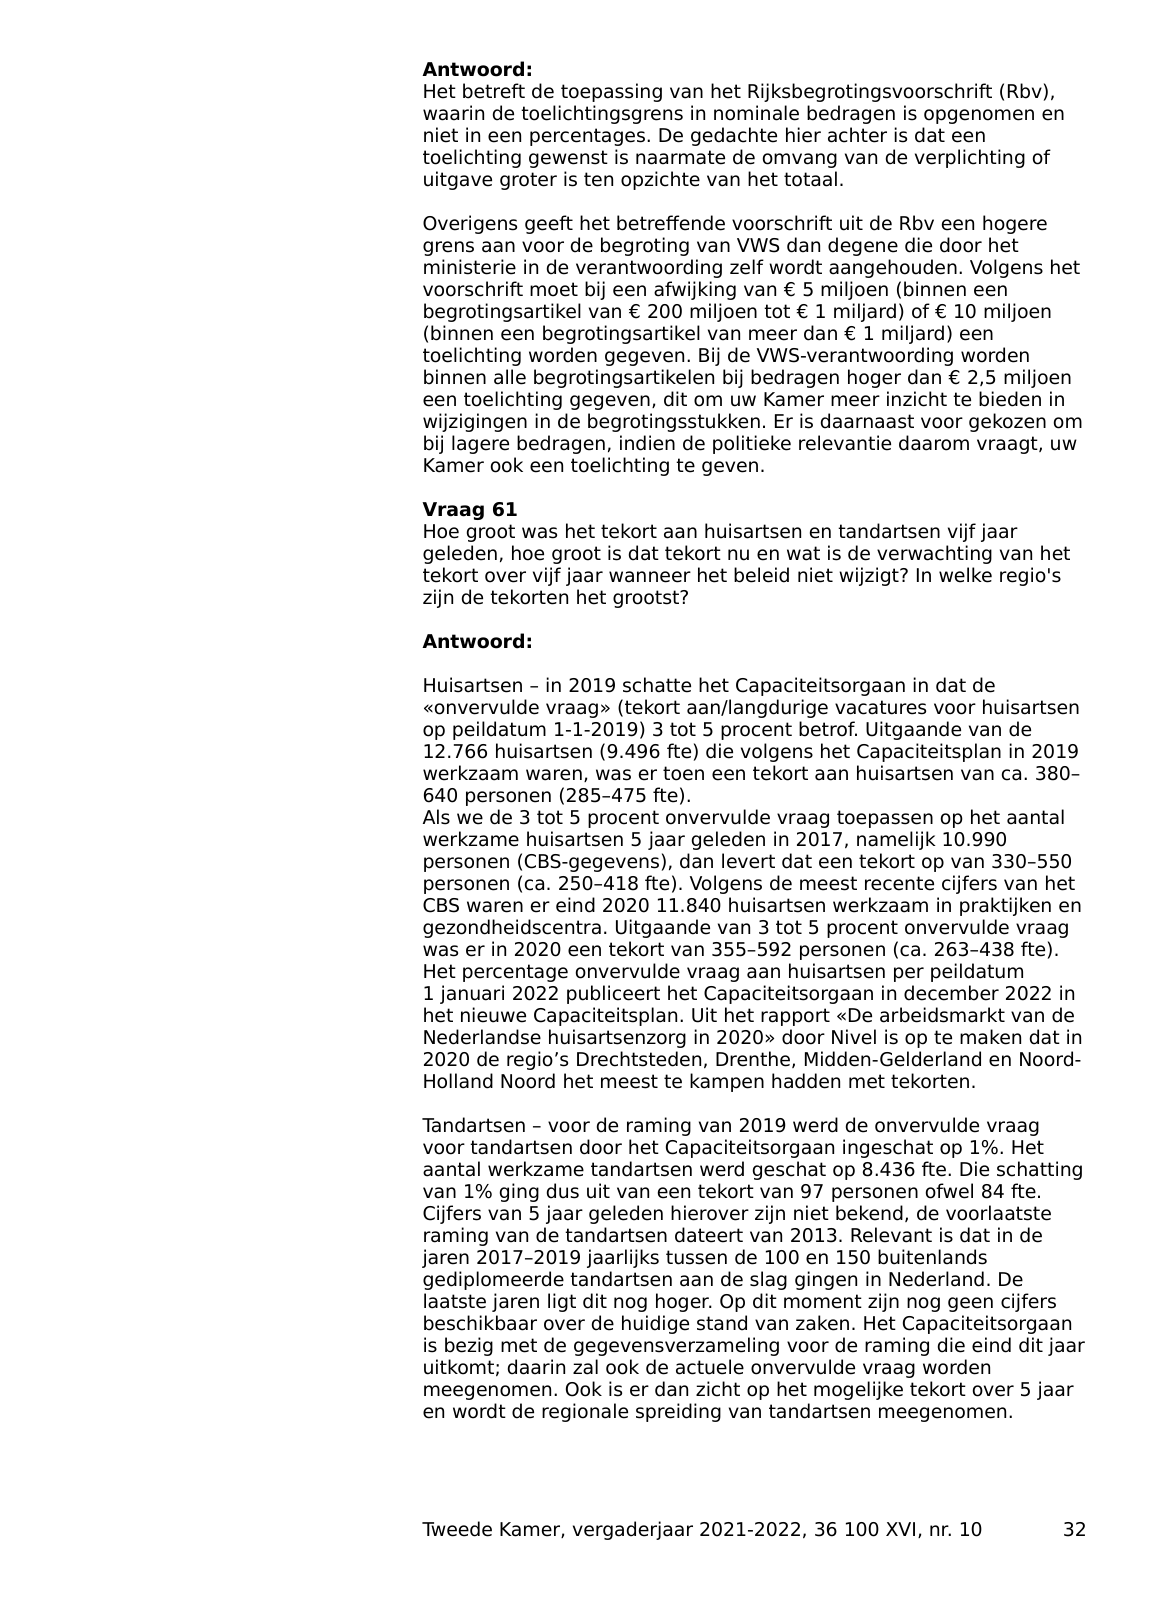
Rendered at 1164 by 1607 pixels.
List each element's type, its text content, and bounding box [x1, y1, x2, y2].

text Als we de 3 tot 5 procent onvervulde vraag toepassen op het aantal werkzame huisartsen 5 jaar geleden in 2017, namelijk 10.990 personen (CBS-gegevens), dan levert dat een tekort op van 330–550 personen (ca. 250–418 fte). Volgens de meest recente cijfers van het CBS waren er eind 2020 11.840 huisartsen werkzaam in praktijken en gezondheidscentra. Uitgaande van 3 tot 5 procent onvervulde vraag was er in 2020 een tekort van 355–592 personen (ca. 263–438 fte). [422, 807, 1087, 961]
text Cijfers van 5 jaar geleden hierover zijn niet bekend, de voorlaatste raming van de tandartsen dateert van 2013. Relevant is dat in de jaren 2017–2019 jaarlijks tussen de 100 en 150 buitenlands gediplomeerde tandartsen aan de slag gingen in Nederland. De laatste jaren ligt dit nog hoger. Op dit moment zijn nog geen cijfers beschikbaar over de huidige stand van zaken. Het Capaciteitsorgaan is bezig met de gegevensverzameling voor de raming die eind dit jaar uitkomt; daarin zal ook de actuele onvervulde vraag worden meegenomen. Ook is er dan zicht op het mogelijke tekort over 5 jaar en wordt de regionale spreiding van tandartsen meegenomen. [422, 1203, 1087, 1423]
text Hoe groot was het tekort aan huisartsen en tandartsen vijf jaar geleden, hoe groot is dat tekort nu en wat is de verwachting van het tekort over vijf jaar wanneer het beleid niet wijzigt? In welke regio's zijn de tekorten het grootst? [422, 521, 1087, 609]
subtitle Antwoord: [422, 631, 1087, 653]
subtitle Antwoord: [422, 59, 1087, 81]
text Het percentage onvervulde vraag aan huisartsen per peildatum 1 januari 2022 publiceert het Capaciteitsorgaan in december 2022 in het nieuwe Capaciteitsplan. Uit het rapport «De arbeidsmarkt van de Nederlandse huisartsenzorg in 2020» door Nivel is op te maken dat in 2020 de regio’s Drechtsteden, Drenthe, Midden-Gelderland en Noord-Holland Noord het meest te kampen hadden met tekorten. [422, 961, 1087, 1093]
text Overigens geeft het betreffende voorschrift uit de Rbv een hogere grens aan voor de begroting van VWS dan degene die door het ministerie in de verantwoording zelf wordt aangehouden. Volgens het voorschrift moet bij een afwijking van € 5 miljoen (binnen een begrotingsartikel van € 200 miljoen tot € 1 miljard) of € 10 miljoen (binnen een begrotingsartikel van meer dan € 1 miljard) een toelichting worden gegeven. Bij de VWS-verantwoording worden binnen alle begrotingsartikelen bij bedragen hoger dan € 2,5 miljoen een toelichting gegeven, dit om uw Kamer meer inzicht te bieden in wijzigingen in de begrotingsstukken. Er is daarnaast voor gekozen om bij lagere bedragen, indien de politieke relevantie daarom vraagt, uw Kamer ook een toelichting te geven. [422, 213, 1087, 477]
text Het betreft de toepassing van het Rijksbegrotingsvoorschrift (Rbv), waarin de toelichtingsgrens in nominale bedragen is opgenomen en niet in een percentages. De gedachte hier achter is dat een toelichting gewenst is naarmate de omvang van de verplichting of uitgave groter is ten opzichte van het totaal. [422, 81, 1087, 191]
text Huisartsen – in 2019 schatte het Capaciteitsorgaan in dat de «onvervulde vraag» (tekort aan/langdurige vacatures voor huisartsen op peildatum 1-1-2019) 3 tot 5 procent betrof. Uitgaande van de 12.766 huisartsen (9.496 fte) die volgens het Capaciteitsplan in 2019 werkzaam waren, was er toen een tekort aan huisartsen van ca. 380–640 personen (285–475 fte). [422, 675, 1087, 807]
text Tandartsen – voor de raming van 2019 werd de onvervulde vraag voor tandartsen door het Capaciteitsorgaan ingeschat op 1%. Het aantal werkzame tandartsen werd geschat op 8.436 fte. Die schatting van 1% ging dus uit van een tekort van 97 personen ofwel 84 fte. [422, 1115, 1087, 1203]
subtitle Vraag 61 [422, 499, 1087, 521]
